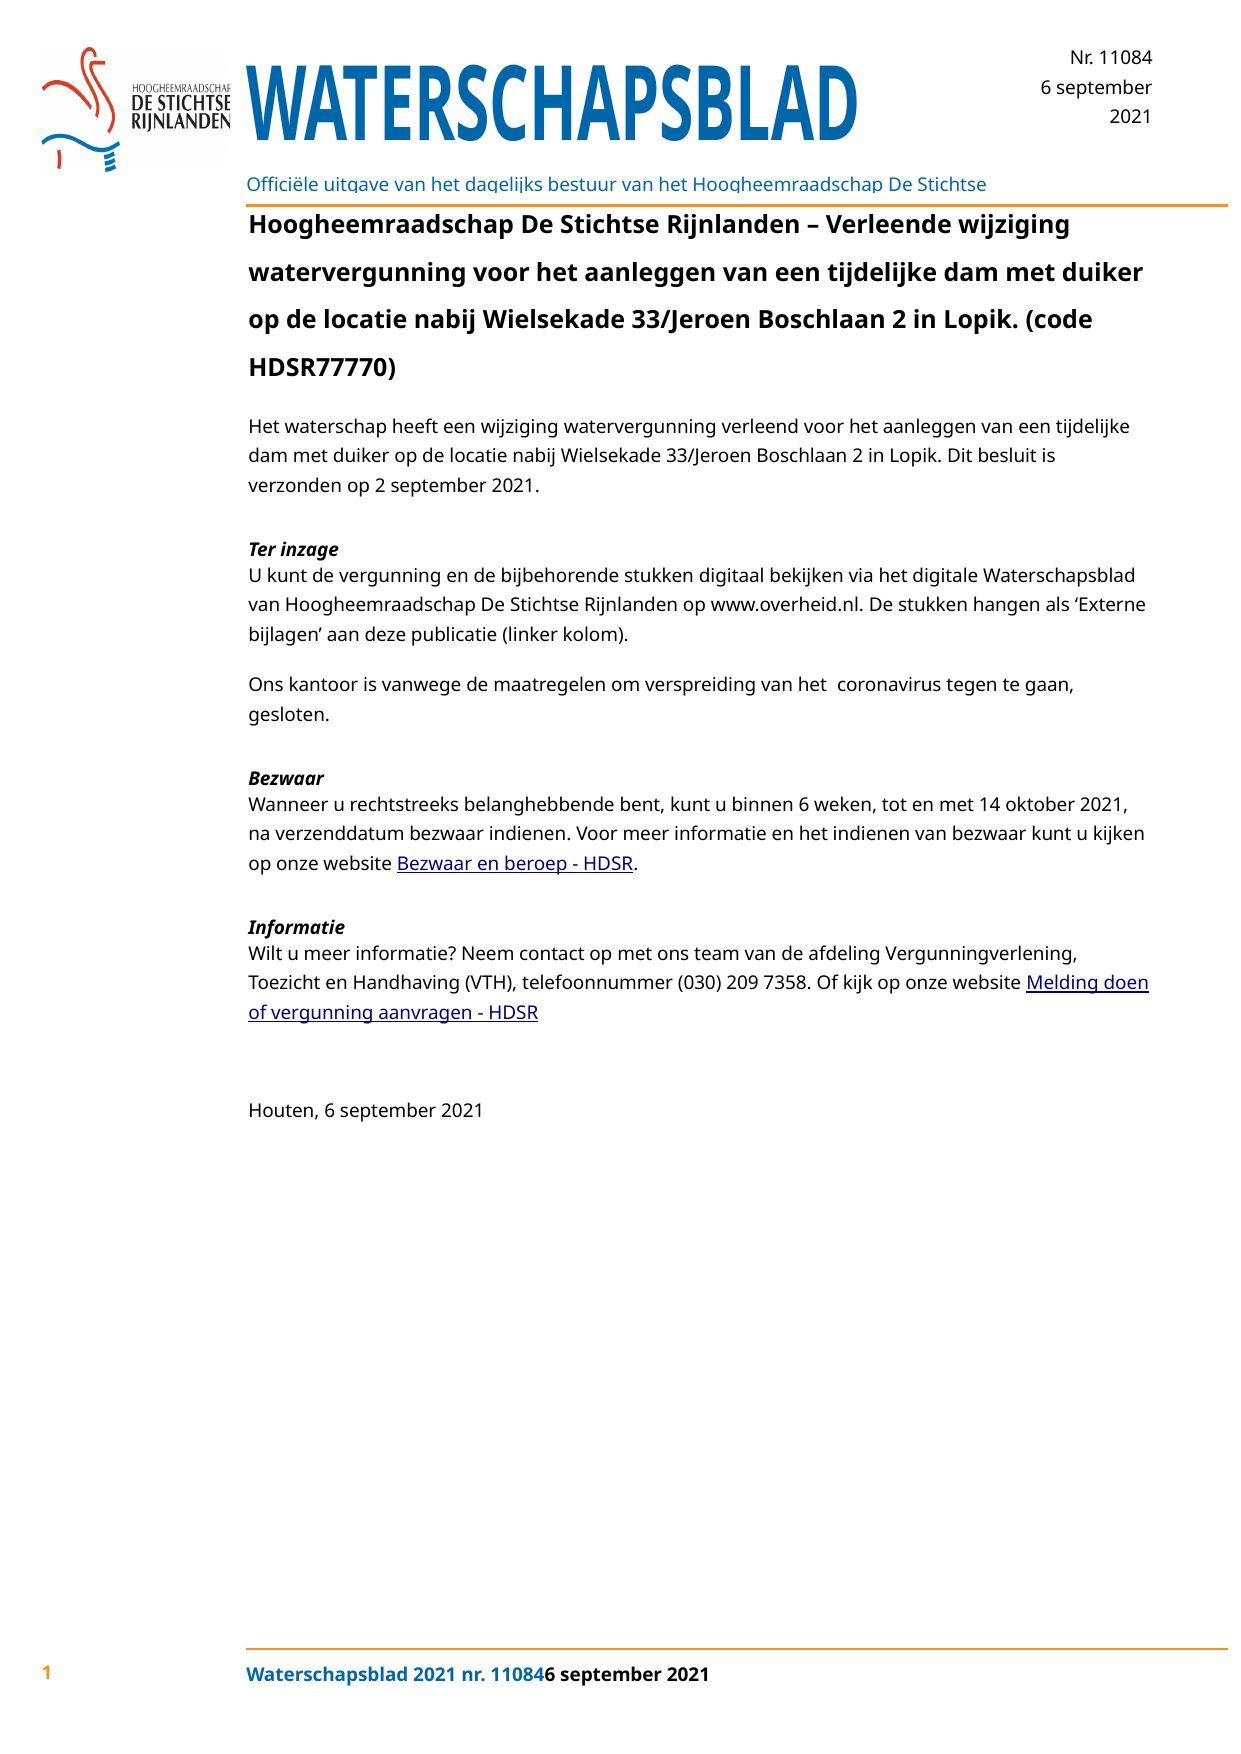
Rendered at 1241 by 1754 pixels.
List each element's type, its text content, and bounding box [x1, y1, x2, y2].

text Wilt u meer informatie? Neem contact op met ons team van de afdeling Vergunningverlening, Toezicht en Handhaving (VTH), telefoonnummer (030) 209 7358. Of kijk op onze website Melding doen of vergunning aanvragen - HDSR [248, 940, 1152, 1024]
text Wanneer u rechtstreeks belanghebbende bent, kunt u binnen 6 weken, tot en met 14 oktober 2021, na verzenddatum bezwaar indienen. Voor meer informatie en het indienen van bezwaar kunt u kijken op onze website Bezwaar en beroep - HDSR. [248, 791, 1152, 876]
text U kunt de vergunning en de bijbehorende stukken digitaal bekijken via het digitale Waterschapsblad van Hoogheemraadschap De Stichtse Rijnlanden op www.overheid.nl. De stukken hangen als ‘Externe bijlagen’ aan deze publicatie (linker kolom). [248, 562, 1152, 647]
text Hoogheemraadschap De Stichtse Rijnlanden – Verleende wijziging watervergunning voor het aanleggen van een tijdelijke dam met duiker op de locatie nabij Wielsekade 33/Jeroen Boschlaan 2 in Lopik. (code HDSR77770) [248, 207, 1152, 384]
text Informatie [248, 914, 1152, 940]
text Het waterschap heeft een wijziging watervergunning verleend voor het aanleggen van een tijdelijke dam met duiker op de locatie nabij Wielsekade 33/Jeroen Boschlaan 2 in Lopik. Dit besluit is verzonden op 2 september 2021. [248, 413, 1152, 498]
text Ons kantoor is vanwege de maatregelen om verspreiding van het coronavirus tegen te gaan, gesloten. [248, 672, 1152, 727]
text Bezwaar [248, 765, 1152, 791]
text Ter inzage [248, 536, 1152, 562]
picture [41, 47, 231, 172]
text Houten, 6 september 2021 [248, 1097, 1152, 1123]
